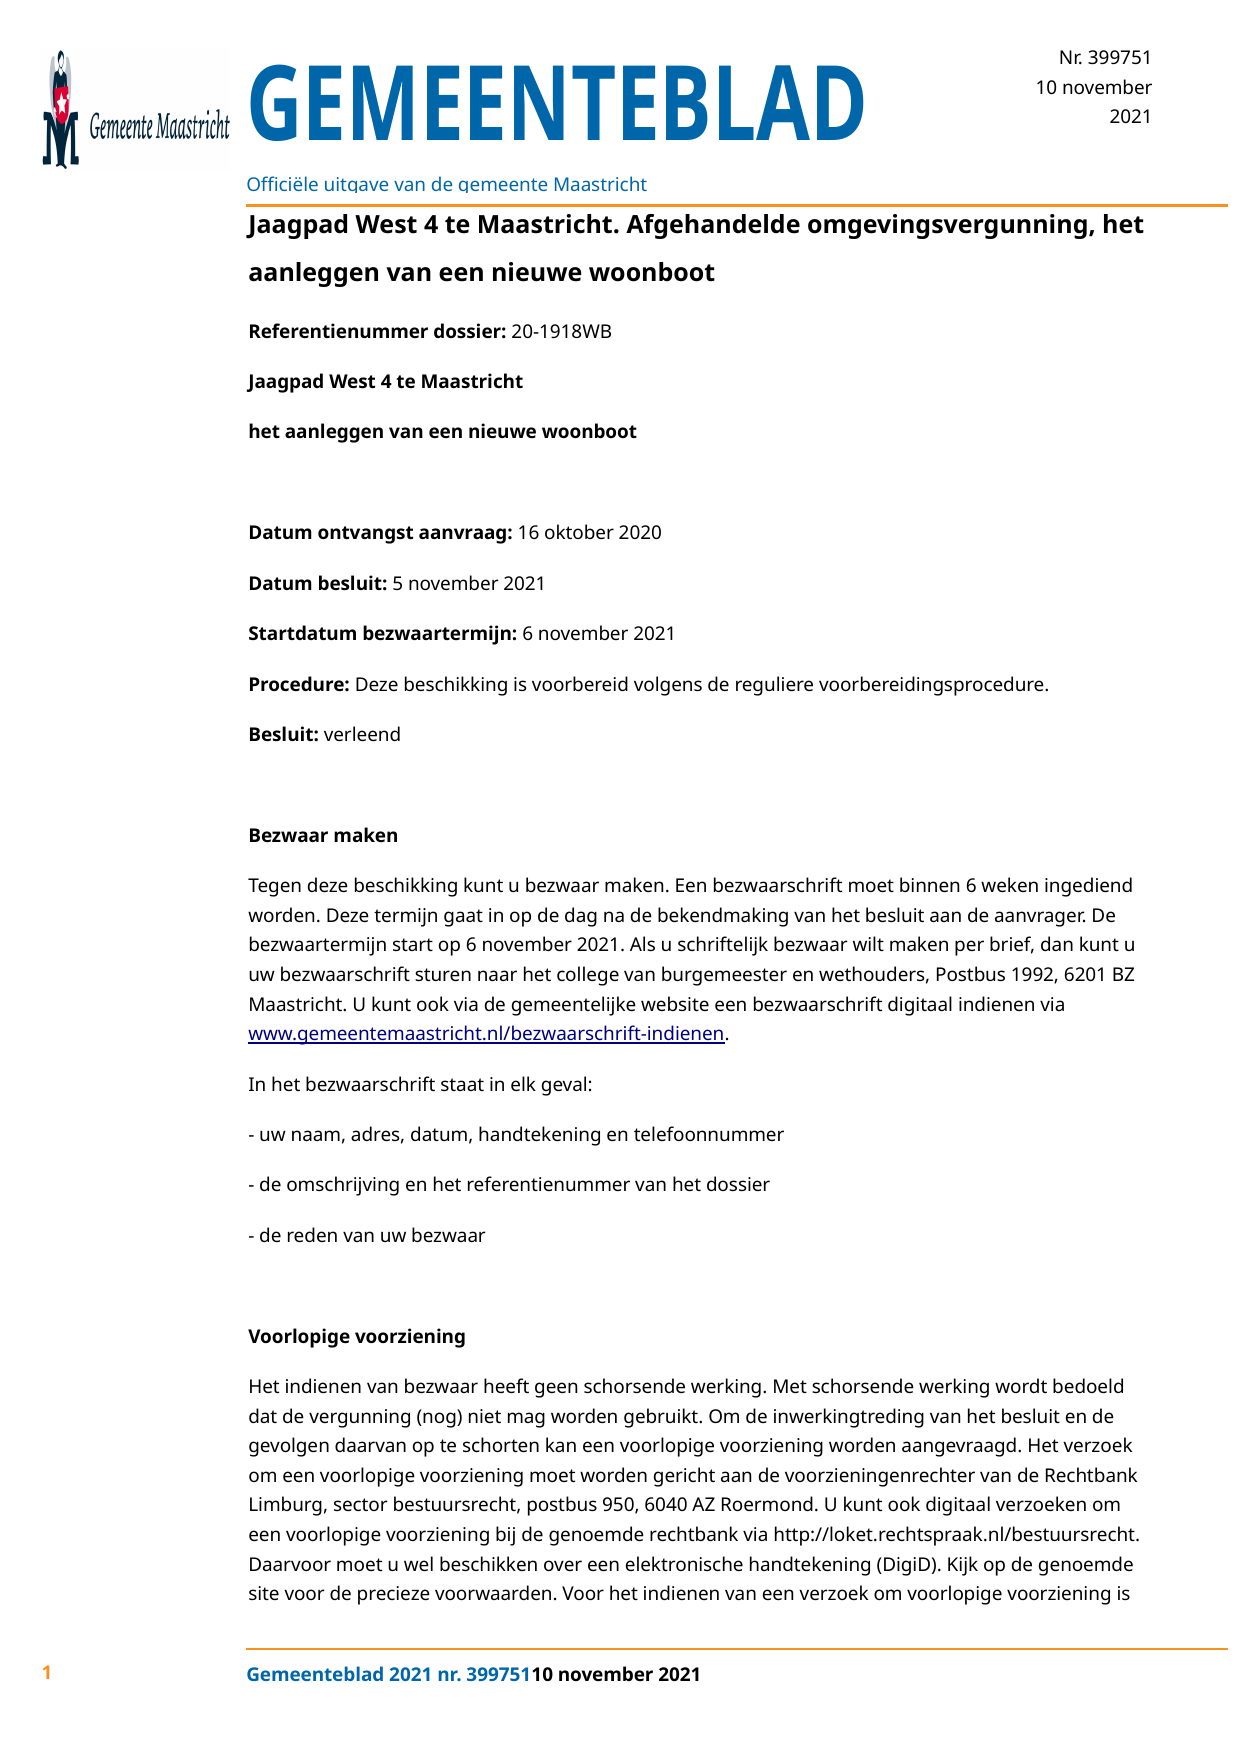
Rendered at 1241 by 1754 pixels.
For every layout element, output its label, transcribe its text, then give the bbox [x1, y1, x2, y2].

text Startdatum bezwaartermijn: 6 november 2021 [248, 620, 1152, 646]
text Besluit: verleend [248, 721, 1152, 747]
text - uw naam, adres, datum, handtekening en telefoonnummer [248, 1121, 1152, 1147]
picture [41, 47, 231, 172]
text - de omschrijving en het referentienummer van het dossier [248, 1172, 1152, 1197]
text Tegen deze beschikking kunt u bezwaar maken. Een bezwaarschrift moet binnen 6 weken ingediend worden. Deze termijn gaat in op de dag na de bekendmaking van het besluit aan de aanvrager. De bezwaartermijn start op 6 november 2021. Als u schriftelijk bezwaar wilt maken per brief, dan kunt u uw bezwaarschrift sturen naar het college van burgemeester en wethouders, Postbus 1992, 6201 BZ Maastricht. U kunt ook via de gemeentelijke website een bezwaarschrift digitaal indienen via www.gemeentemaastricht.nl/bezwaarschrift-indienen. [248, 872, 1152, 1046]
text Datum ontvangst aanvraag: 16 oktober 2020 [248, 519, 1152, 545]
text Datum besluit: 5 november 2021 [248, 570, 1152, 596]
text In het bezwaarschrift staat in elk geval: [248, 1071, 1152, 1097]
text Referentienummer dossier: 20-1918WB [248, 318, 1152, 344]
text - de reden van uw bezwaar [248, 1222, 1152, 1248]
text Het indienen van bezwaar heeft geen schorsende werking. Met schorsende werking wordt bedoeld dat de vergunning (nog) niet mag worden gebruikt. Om de inwerkingtreding van het besluit en de gevolgen daarvan op te schorten kan een voorlopige voorziening worden aangevraagd. Het verzoek om een voorlopige voorziening moet worden gericht aan de voorzieningenrechter van de Rechtbank Limburg, sector bestuursrecht, postbus 950, 6040 AZ Roermond. U kunt ook digitaal verzoeken om een voorlopige voorziening bij de genoemde rechtbank via http://loket.rechtspraak.nl/bestuursrecht. Daarvoor moet u wel beschikken over een elektronische handtekening (DigiD). Kijk op de genoemde site voor de precieze voorwaarden. Voor het indienen van een verzoek om voorlopige voorziening is [248, 1373, 1152, 1606]
text Jaagpad West 4 te Maastricht. Afgehandelde omgevingsvergunning, het aanleggen van een nieuwe woonboot [248, 207, 1152, 288]
text Bezwaar maken [248, 822, 1152, 848]
text Voorlopige voorziening [248, 1323, 1152, 1349]
text het aanleggen van een nieuwe woonboot [248, 419, 1152, 444]
text Jaagpad West 4 te Maastricht [248, 368, 1152, 394]
text Procedure: Deze beschikking is voorbereid volgens de reguliere voorbereidingsprocedure. [248, 671, 1152, 697]
